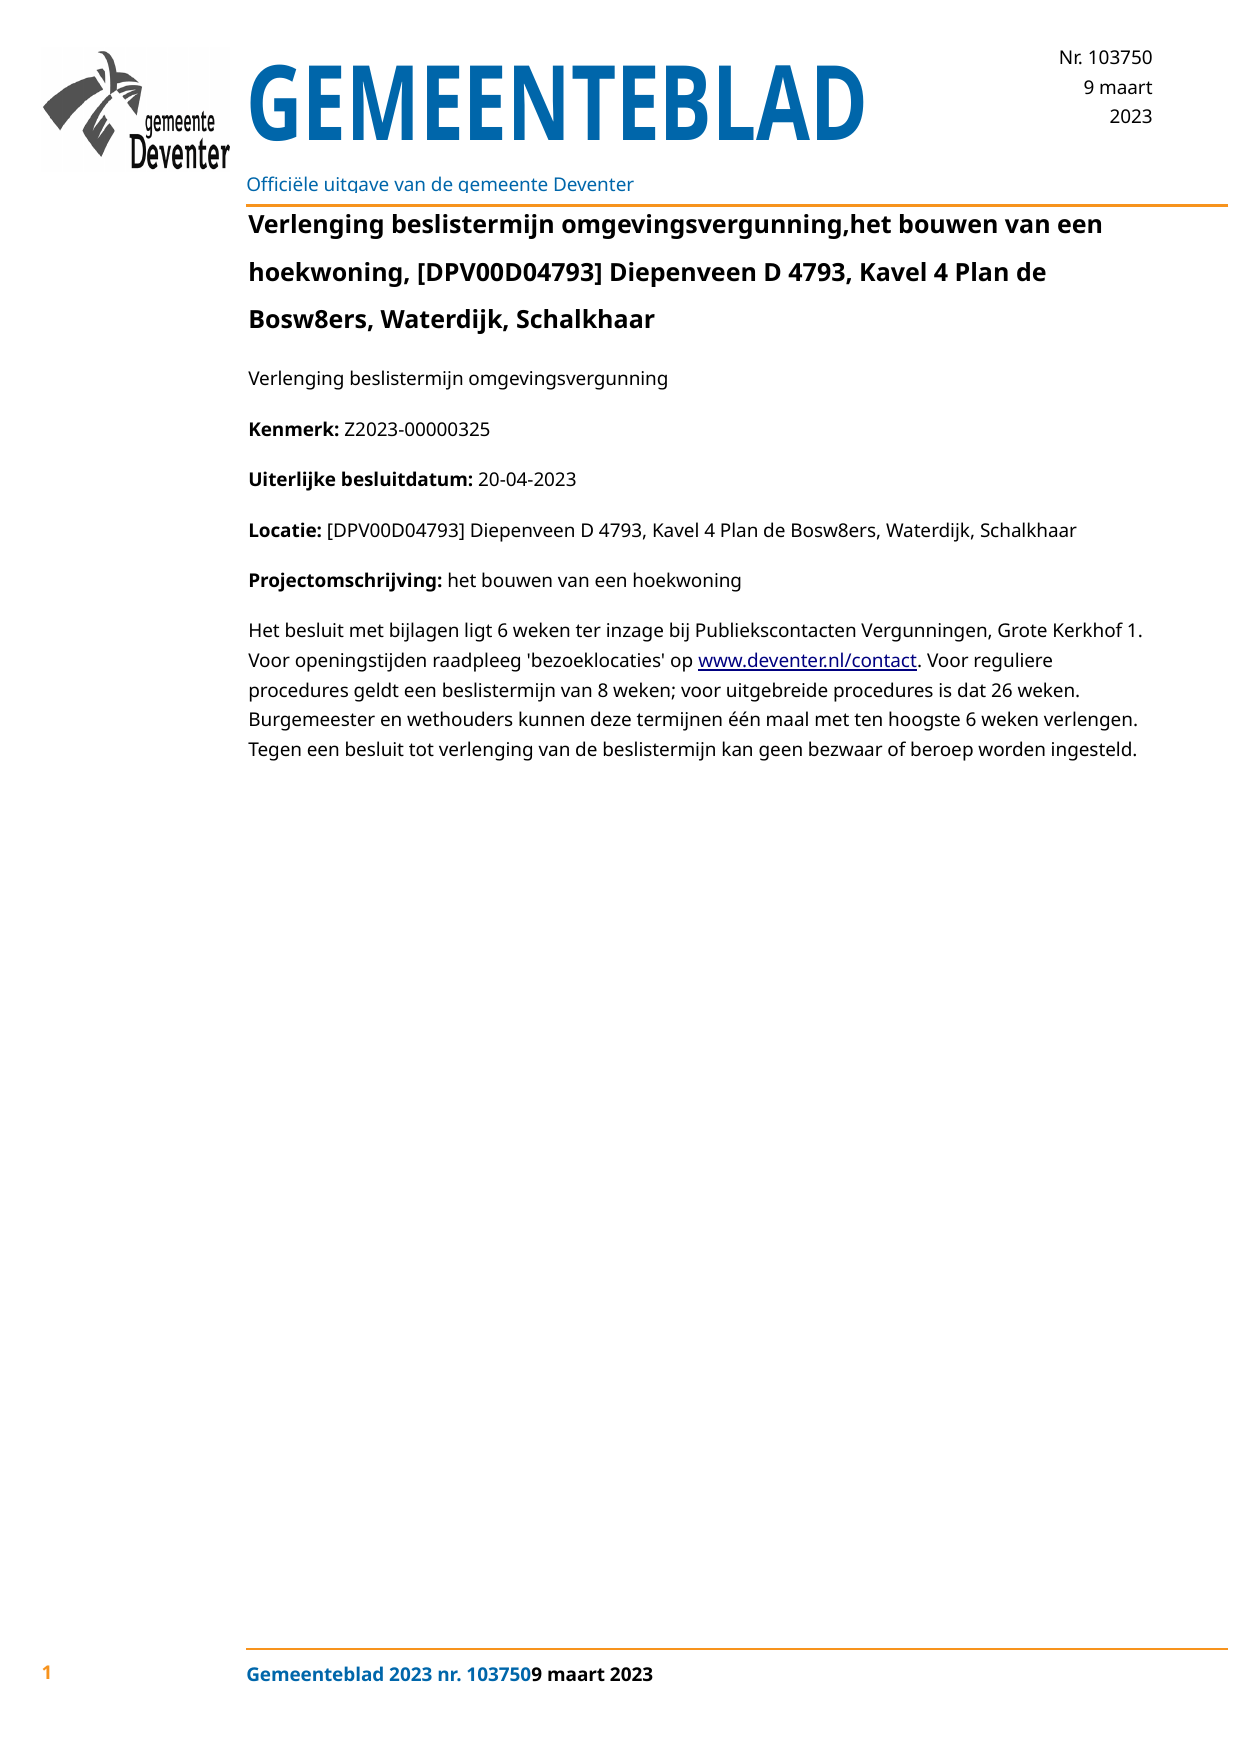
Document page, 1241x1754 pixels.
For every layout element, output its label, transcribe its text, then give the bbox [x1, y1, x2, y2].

text Locatie: [DPV00D04793] Diepenveen D 4793, Kavel 4 Plan de Bosw8ers, Waterdijk, Schalkhaar [248, 517, 1152, 542]
text Uiterlijke besluitdatum: 20-04-2023 [248, 466, 1152, 492]
picture [41, 47, 231, 172]
text Projectomschrijving: het bouwen van een hoekwoning [248, 567, 1152, 593]
text Verlenging beslistermijn omgevingsvergunning [248, 366, 1152, 391]
text Kenmerk: Z2023-00000325 [248, 416, 1152, 442]
text Verlenging beslistermijn omgevingsvergunning,het bouwen van een hoekwoning, [DPV00D04793] Diepenveen D 4793, Kavel 4 Plan de Bosw8ers, Waterdijk, Schalkhaar [248, 207, 1152, 336]
text Het besluit met bijlagen ligt 6 weken ter inzage bij Publiekscontacten Vergunningen, Grote Kerkhof 1. Voor openingstijden raadpleeg 'bezoeklocaties' op www.deventer.nl/contact. Voor reguliere procedures geldt een beslistermijn van 8 weken; voor uitgebreide procedures is dat 26 weken. Burgemeester en wethouders kunnen deze termijnen één maal met ten hoogste 6 weken verlengen. Tegen een besluit tot verlenging van de beslistermijn kan geen bezwaar of beroep worden ingesteld. [248, 618, 1152, 762]
